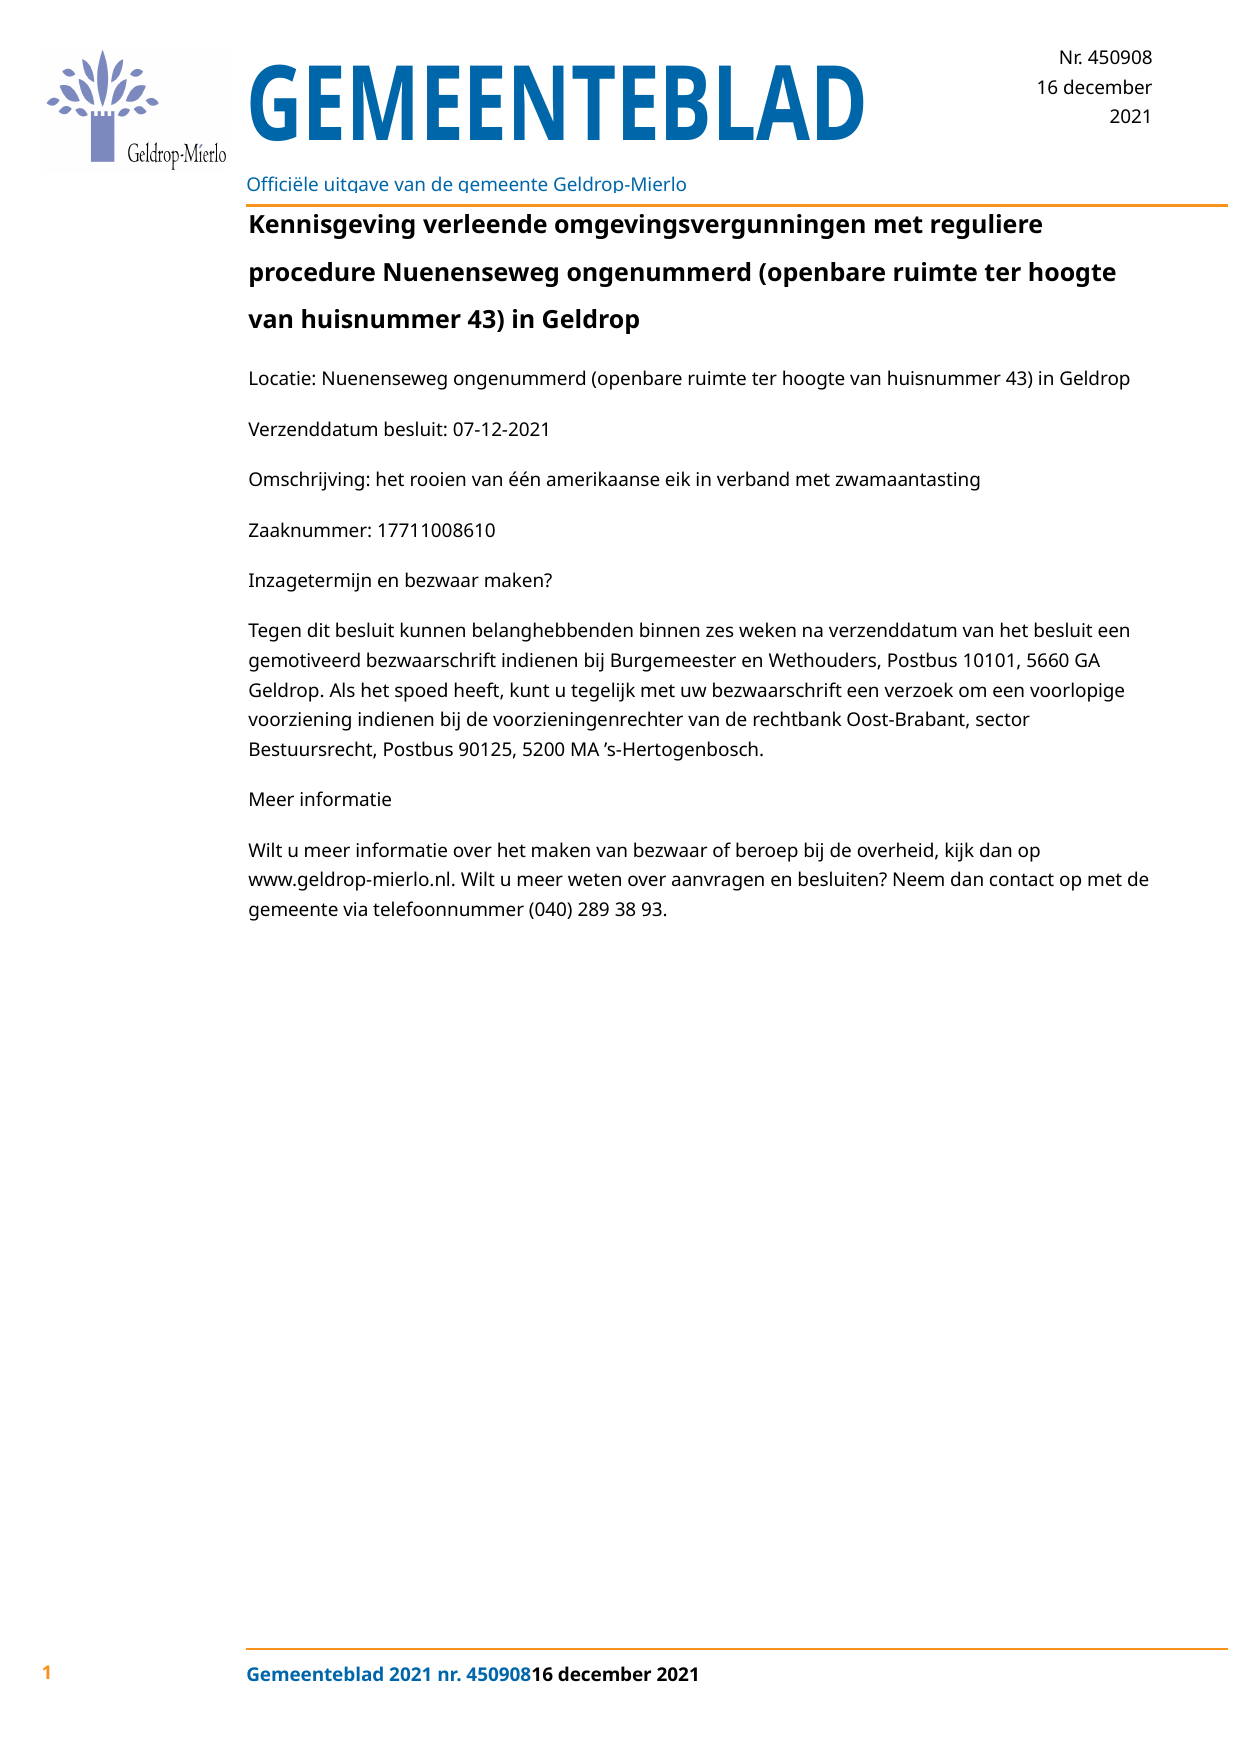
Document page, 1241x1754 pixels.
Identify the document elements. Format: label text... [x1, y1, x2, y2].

text Locatie: Nuenenseweg ongenummerd (openbare ruimte ter hoogte van huisnummer 43) in Geldrop [248, 366, 1152, 391]
text Omschrijving: het rooien van één amerikaanse eik in verband met zwamaantasting [248, 466, 1152, 492]
text Inzagetermijn en bezwaar maken? [248, 567, 1152, 593]
text Meer informatie [248, 786, 1152, 812]
text Verzenddatum besluit: 07-12-2021 [248, 416, 1152, 442]
text Wilt u meer informatie over het maken van bezwaar of beroep bij de overheid, kijk dan op www.geldrop-mierlo.nl. Wilt u meer weten over aanvragen en besluiten? Neem dan contact op met de gemeente via telefoonnummer (040) 289 38 93. [248, 837, 1152, 922]
text Zaaknummer: 17711008610 [248, 517, 1152, 542]
picture [41, 47, 231, 172]
text Kennisgeving verleende omgevingsvergunningen met reguliere procedure Nuenenseweg ongenummerd (openbare ruimte ter hoogte van huisnummer 43) in Geldrop [248, 207, 1152, 336]
text Tegen dit besluit kunnen belanghebbenden binnen zes weken na verzenddatum van het besluit een gemotiveerd bezwaarschrift indienen bij Burgemeester en Wethouders, Postbus 10101, 5660 GA Geldrop. Als het spoed heeft, kunt u tegelijk met uw bezwaarschrift een verzoek om een voorlopige voorziening indienen bij de voorzieningenrechter van de rechtbank Oost-Brabant, sector Bestuursrecht, Postbus 90125, 5200 MA ’s-Hertogenbosch. [248, 618, 1152, 762]
